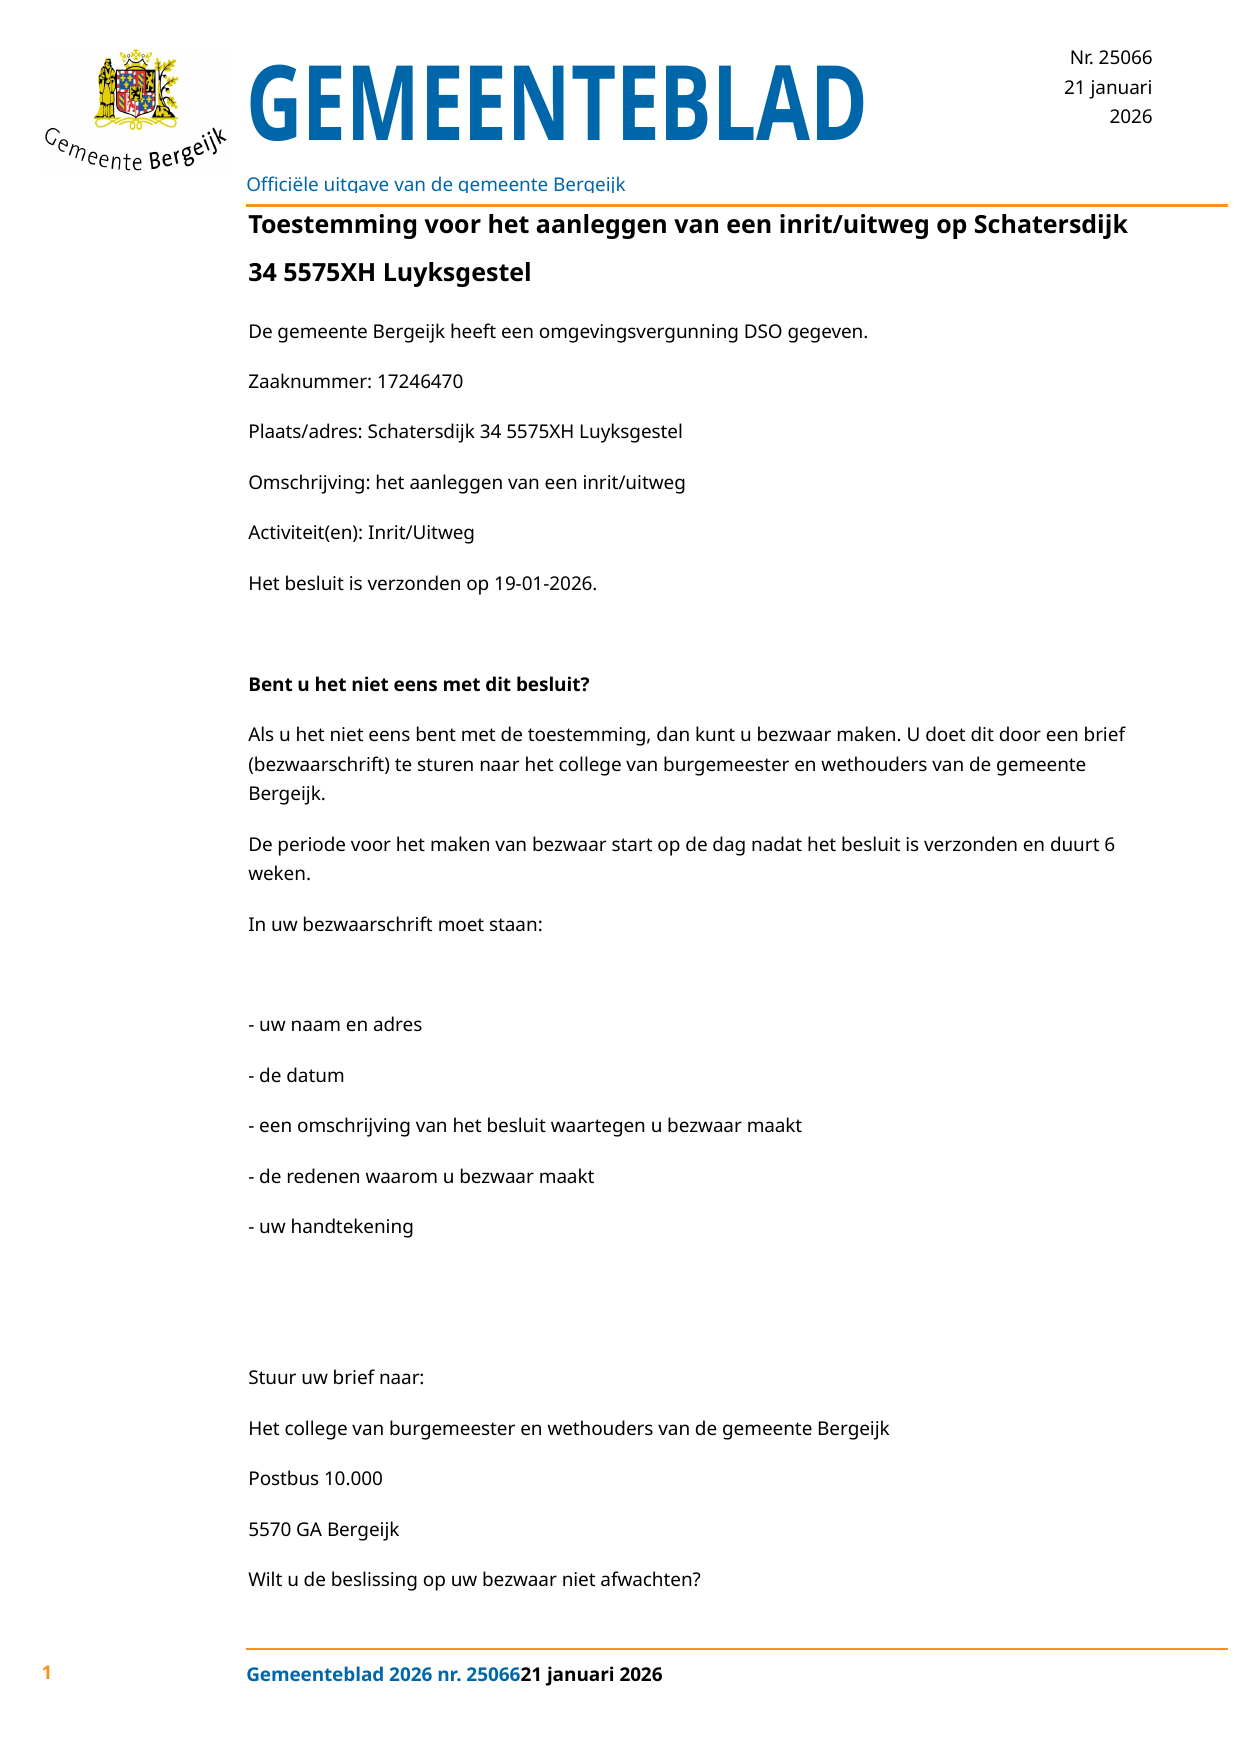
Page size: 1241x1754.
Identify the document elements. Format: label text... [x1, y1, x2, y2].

picture [41, 47, 231, 172]
text Het college van burgemeester en wethouders van de gemeente Bergeijk [248, 1415, 1152, 1441]
text Omschrijving: het aanleggen van een inrit/uitweg [248, 469, 1152, 495]
text Zaaknummer: 17246470 [248, 368, 1152, 394]
text De periode voor het maken van bezwaar start op de dag nadat het besluit is verzonden en duurt 6 weken. [248, 831, 1152, 886]
text Plaats/adres: Schatersdijk 34 5575XH Luyksgestel [248, 419, 1152, 444]
text 5570 GA Bergeijk [248, 1516, 1152, 1542]
text - uw naam en adres [248, 1012, 1152, 1037]
text - een omschrijving van het besluit waartegen u bezwaar maakt [248, 1112, 1152, 1138]
text Als u het niet eens bent met de toestemming, dan kunt u bezwaar maken. U doet dit door een brief (bezwaarschrift) te sturen naar het college van burgemeester en wethouders van de gemeente Bergeijk. [248, 721, 1152, 806]
text De gemeente Bergeijk heeft een omgevingsvergunning DSO gegeven. [248, 318, 1152, 344]
text Stuur uw brief naar: [248, 1364, 1152, 1390]
text Toestemming voor het aanleggen van een inrit/uitweg op Schatersdijk 34 5575XH Luyksgestel [248, 207, 1152, 288]
text Wilt u de beslissing op uw bezwaar niet afwachten? [248, 1566, 1152, 1592]
text Bent u het niet eens met dit besluit? [248, 671, 1152, 697]
text Activiteit(en): Inrit/Uitweg [248, 519, 1152, 545]
text - de redenen waarom u bezwaar maakt [248, 1163, 1152, 1189]
text - de datum [248, 1062, 1152, 1088]
text Het besluit is verzonden op 19-01-2026. [248, 570, 1152, 596]
text Postbus 10.000 [248, 1465, 1152, 1491]
text - uw handtekening [248, 1213, 1152, 1239]
text In uw bezwaarschrift moet staan: [248, 911, 1152, 937]
